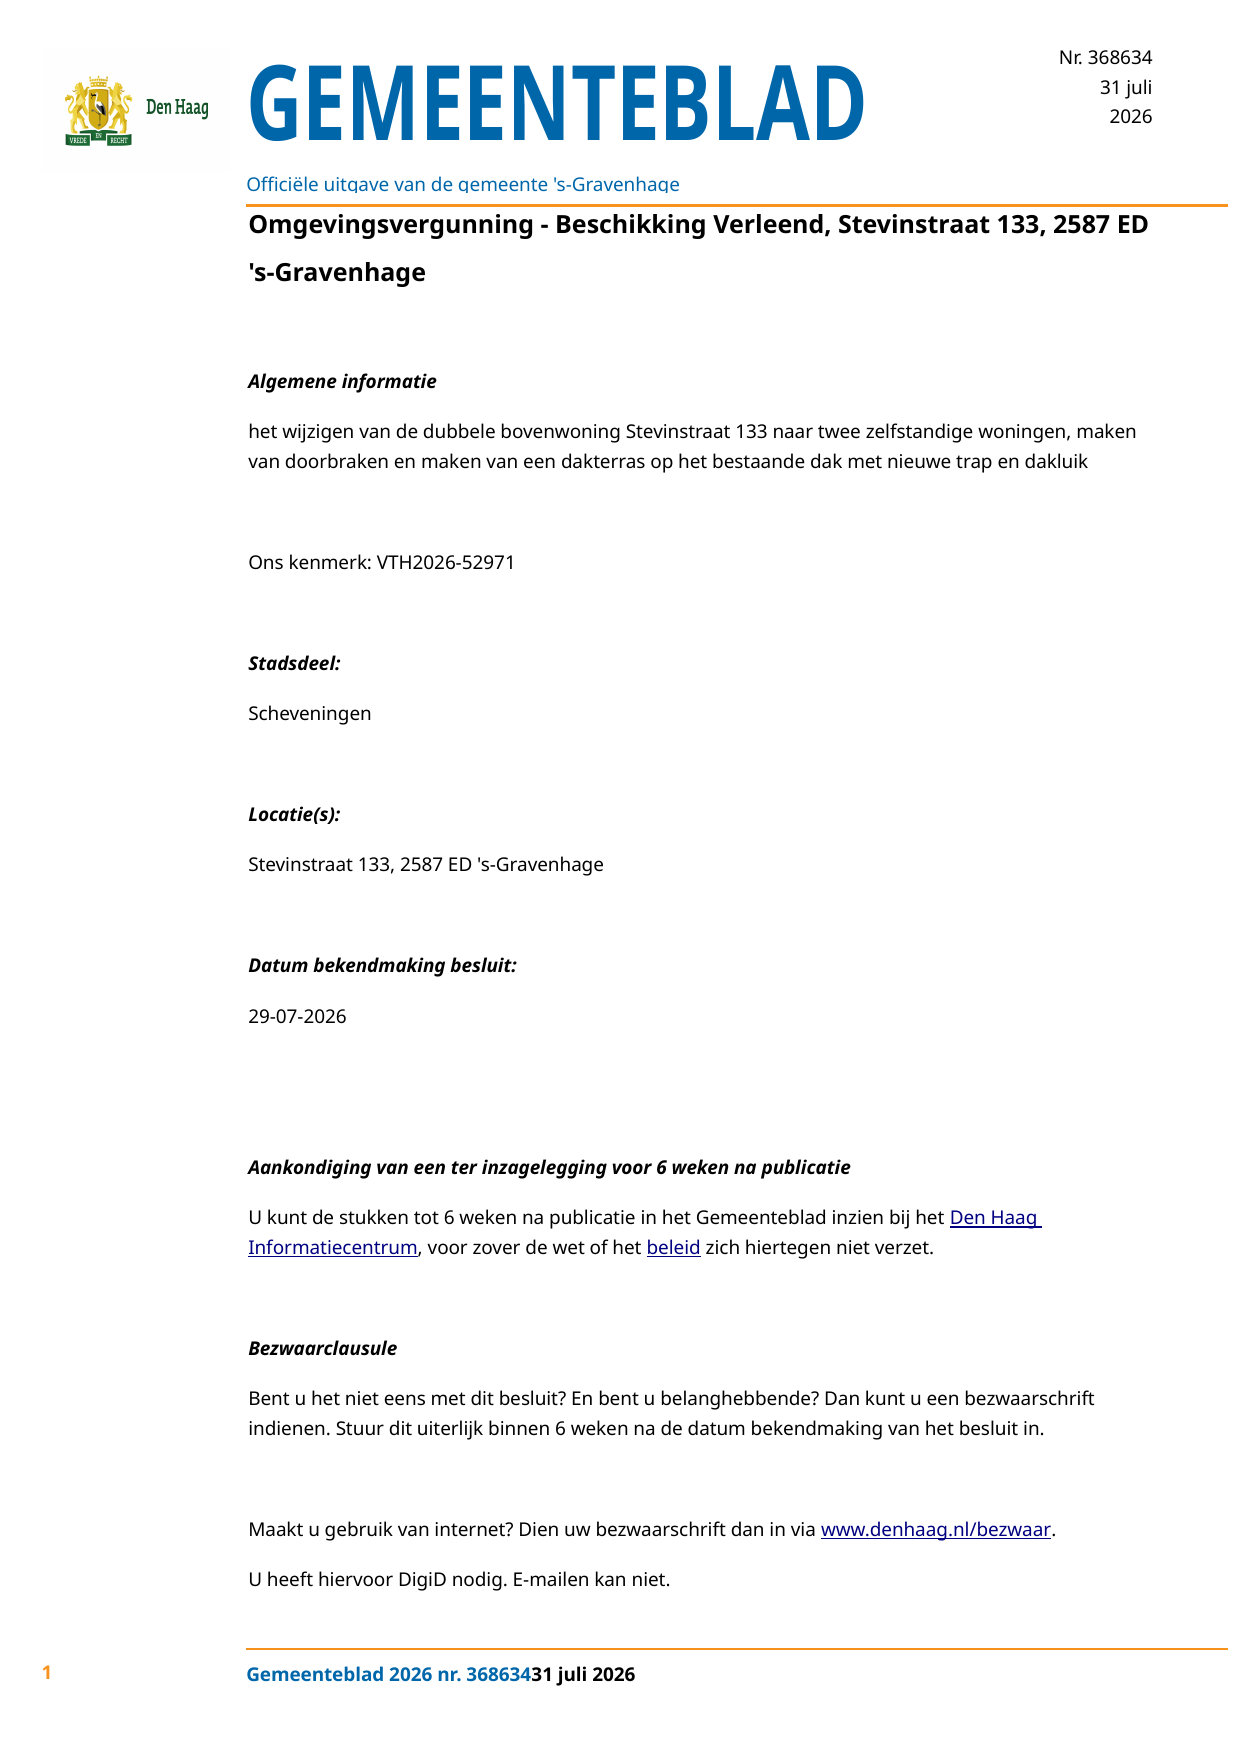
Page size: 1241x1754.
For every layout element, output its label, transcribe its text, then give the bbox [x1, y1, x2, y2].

text Stadsdeel: [248, 650, 1152, 676]
text Omgevingsvergunning - Beschikking Verleend, Stevinstraat 133, 2587 ED 's-Gravenhage [248, 207, 1152, 288]
picture [41, 47, 231, 172]
text Bezwaarclausule [248, 1335, 1152, 1361]
text Stevinstraat 133, 2587 ED 's-Gravenhage [248, 852, 1152, 877]
text U kunt de stukken tot 6 weken na publicatie in het Gemeenteblad inzien bij het Den Haag Informatiecentrum, voor zover de wet of het beleid zich hiertegen niet verzet. [248, 1204, 1152, 1260]
text Bent u het niet eens met dit besluit? En bent u belanghebbende? Dan kunt u een bezwaarschrift indienen. Stuur dit uiterlijk binnen 6 weken na de datum bekendmaking van het besluit in. [248, 1385, 1152, 1441]
text 29-07-2026 [248, 1003, 1152, 1029]
text Datum bekendmaking besluit: [248, 952, 1152, 978]
text Maakt u gebruik van internet? Dien uw bezwaarschrift dan in via www.denhaag.nl/bezwaar. [248, 1516, 1152, 1542]
text het wijzigen van de dubbele bovenwoning Stevinstraat 133 naar twee zelfstandige woningen, maken van doorbraken en maken van een dakterras op het bestaande dak met nieuwe trap en dakluik [248, 419, 1152, 474]
text Ons kenmerk: VTH2026-52971 [248, 549, 1152, 575]
text Scheveningen [248, 700, 1152, 726]
text Aankondiging van een ter inzagelegging voor 6 weken na publicatie [248, 1154, 1152, 1180]
text Algemene informatie [248, 368, 1152, 394]
text Locatie(s): [248, 801, 1152, 827]
text U heeft hiervoor DigiD nodig. E-mailen kan niet. [248, 1566, 1152, 1592]
